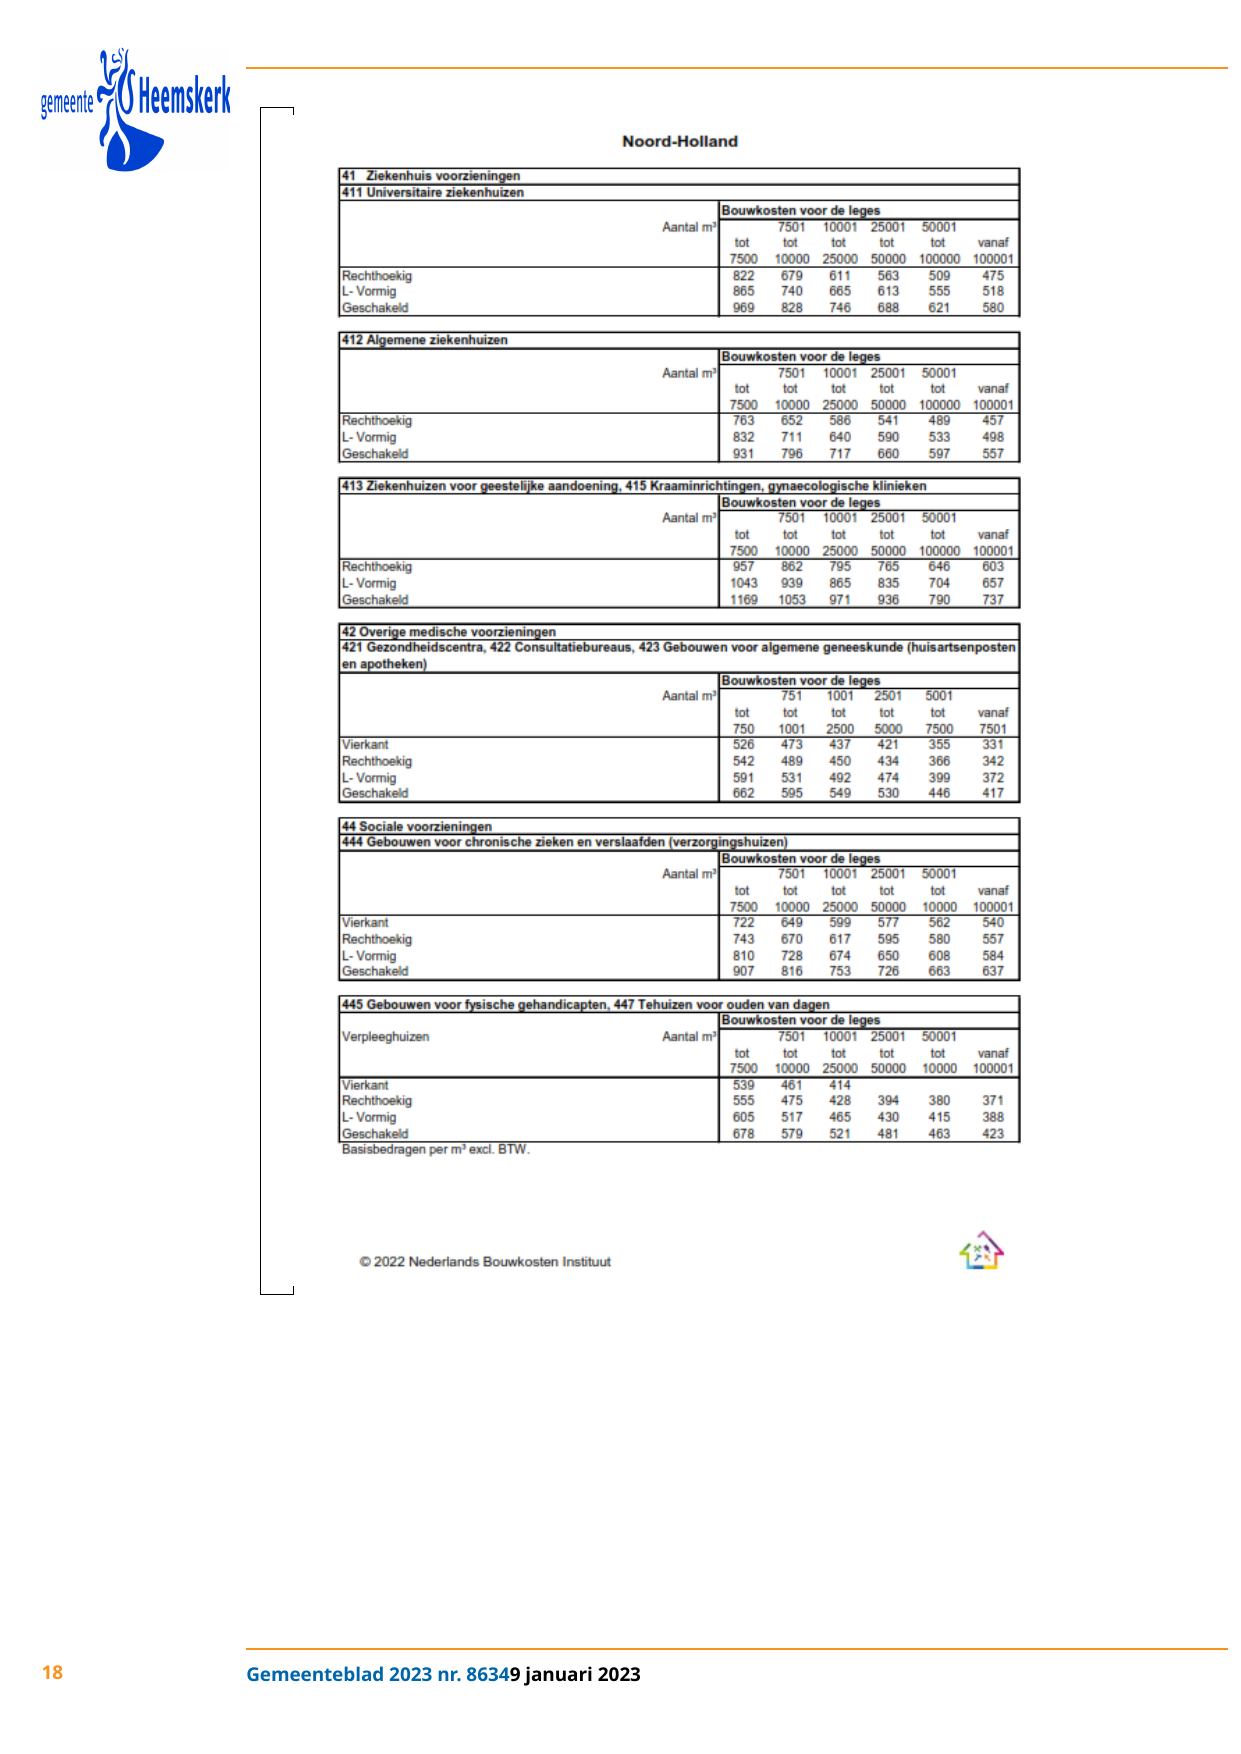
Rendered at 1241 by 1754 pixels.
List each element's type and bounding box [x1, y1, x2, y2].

picture [41, 47, 231, 172]
picture [268, 115, 1096, 1286]
